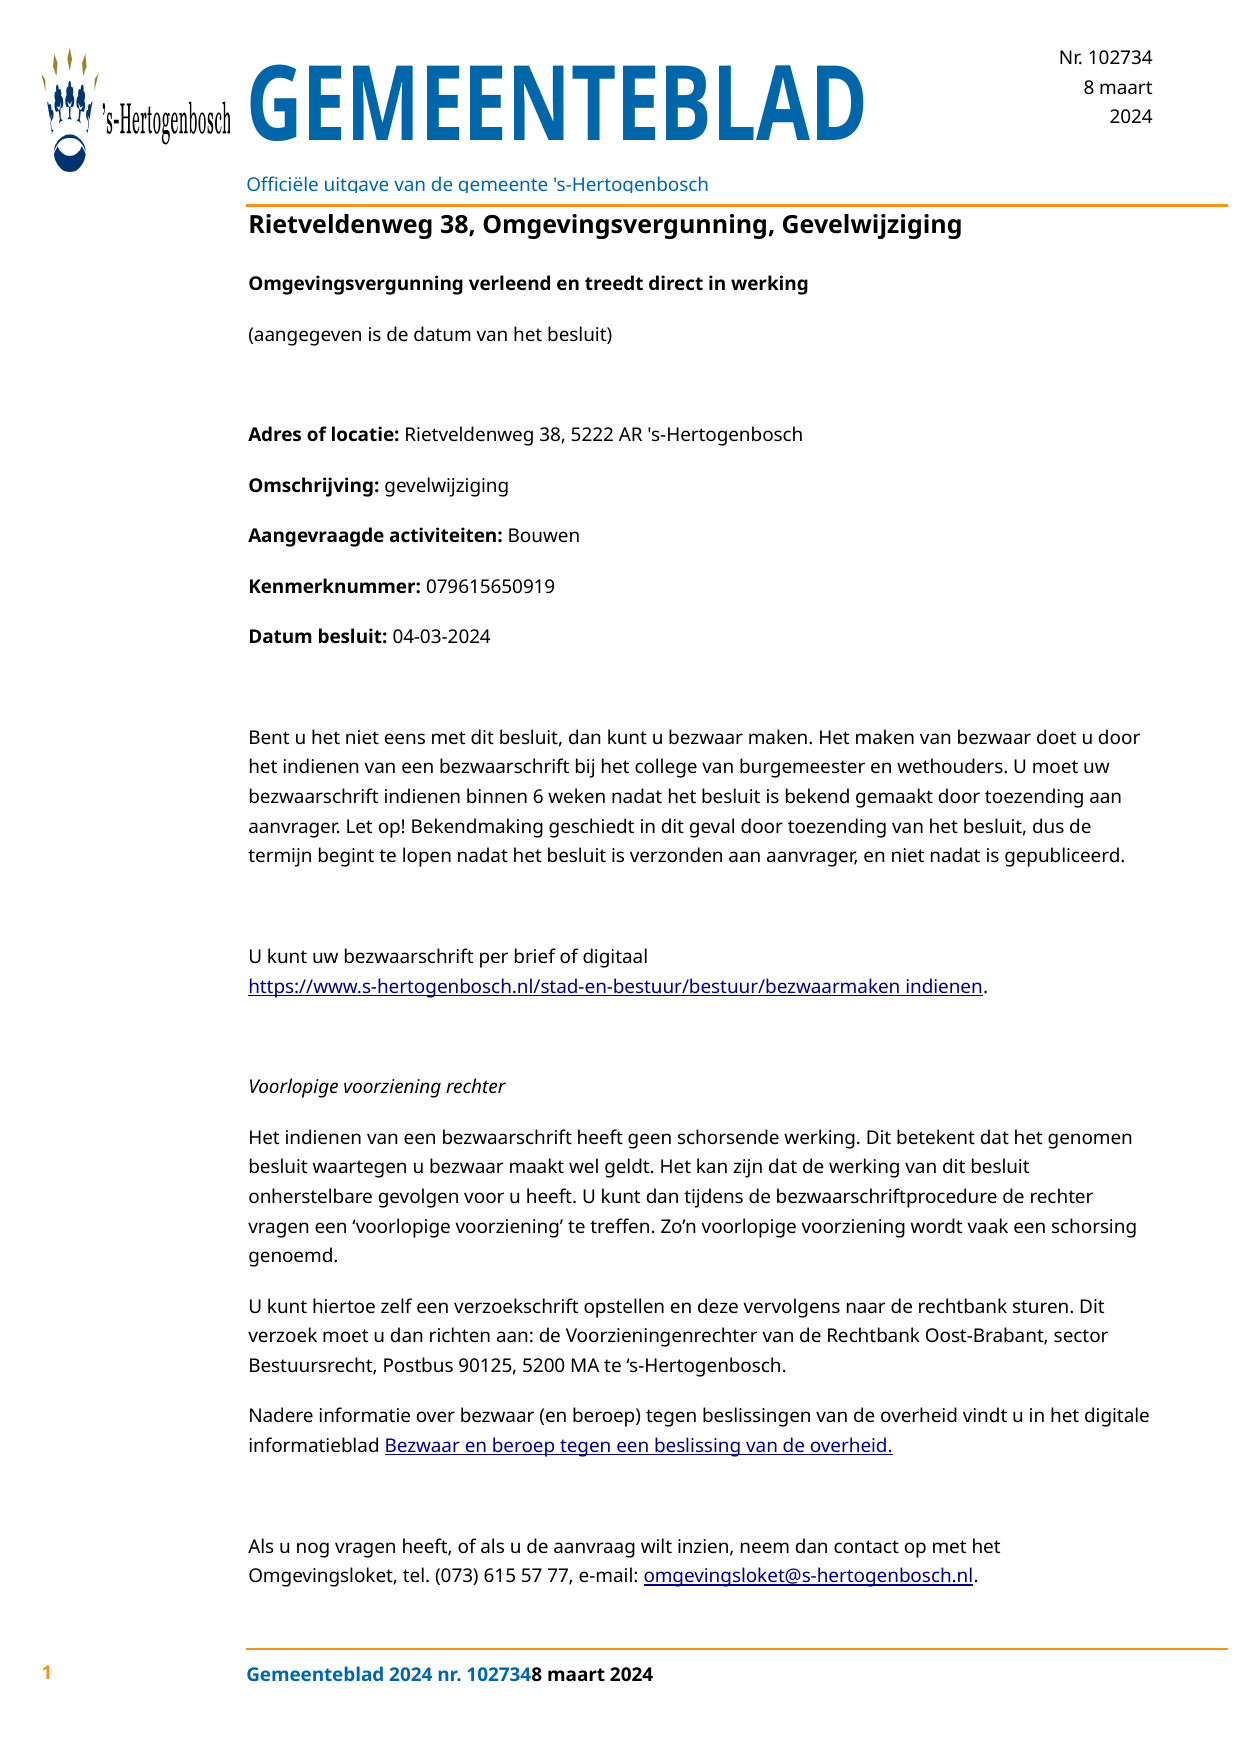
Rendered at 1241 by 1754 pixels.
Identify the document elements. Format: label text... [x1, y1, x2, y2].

text Voorlopige voorziening rechter [248, 1074, 1152, 1099]
text (aangegeven is de datum van het besluit) [248, 321, 1152, 346]
text Aangevraagde activiteiten: Bouwen [248, 522, 1152, 548]
text Bent u het niet eens met dit besluit, dan kunt u bezwaar maken. Het maken van bezwaar doet u door het indienen van een bezwaarschrift bij het college van burgemeester en wethouders. U moet uw bezwaarschrift indienen binnen 6 weken nadat het besluit is bekend gemaakt door toezending aan aanvrager. Let op! Bekendmaking geschiedt in dit geval door toezending van het besluit, dus de termijn begint te lopen nadat het besluit is verzonden aan aanvrager, en niet nadat is gepubliceerd. [248, 724, 1152, 868]
text U kunt hiertoe zelf een verzoekschrift opstellen en deze vervolgens naar de rechtbank sturen. Dit verzoek moet u dan richten aan: de Voorzieningenrechter van de Rechtbank Oost-Brabant, sector Bestuursrecht, Postbus 90125, 5200 MA te ‘s-Hertogenbosch. [248, 1293, 1152, 1378]
text Kenmerknummer: 079615650919 [248, 573, 1152, 598]
text Omgevingsvergunning verleend en treedt direct in werking [248, 270, 1152, 296]
text Nadere informatie over bezwaar (en beroep) tegen beslissingen van de overheid vindt u in het digitale informatieblad Bezwaar en beroep tegen een beslissing van de overheid. [248, 1402, 1152, 1458]
text Omschrijving: gevelwijziging [248, 472, 1152, 498]
text Adres of locatie: Rietveldenweg 38, 5222 AR 's-Hertogenbosch [248, 422, 1152, 447]
picture [41, 47, 231, 172]
text Rietveldenweg 38, Omgevingsvergunning, Gevelwijziging [248, 207, 1152, 241]
text Datum besluit: 04-03-2024 [248, 623, 1152, 649]
text Als u nog vragen heeft, of als u de aanvraag wilt inzien, neem dan contact op met het Omgevingsloket, tel. (073) 615 57 77, e-mail: omgevingsloket@s-hertogenbosch.nl. [248, 1533, 1152, 1588]
text Het indienen van een bezwaarschrift heeft geen schorsende werking. Dit betekent dat het genomen besluit waartegen u bezwaar maakt wel geldt. Het kan zijn dat de werking van dit besluit onherstelbare gevolgen voor u heeft. U kunt dan tijdens de bezwaarschriftprocedure de rechter vragen een ‘voorlopige voorziening’ te treffen. Zo’n voorlopige voorziening wordt vaak een schorsing genoemd. [248, 1124, 1152, 1268]
text U kunt uw bezwaarschrift per brief of digitaal https://www.s-hertogenbosch.nl/stad-en-bestuur/bestuur/bezwaarmaken indienen. [248, 943, 1152, 998]
